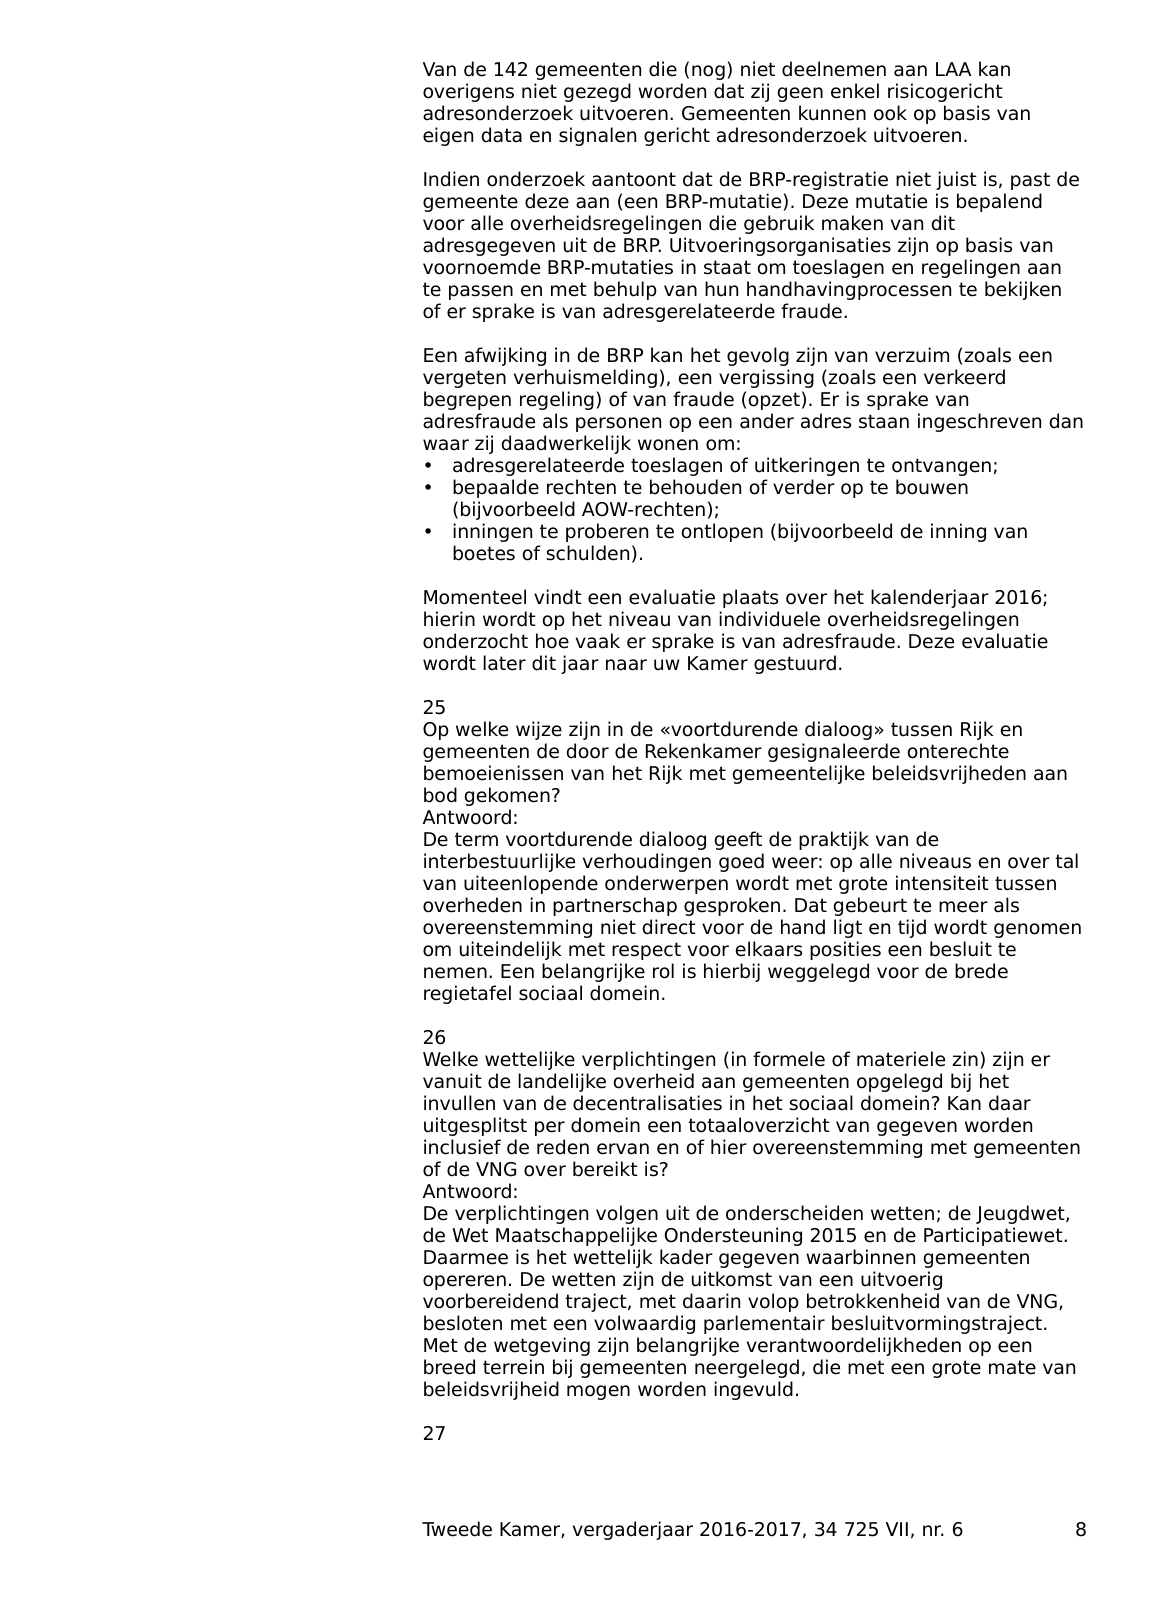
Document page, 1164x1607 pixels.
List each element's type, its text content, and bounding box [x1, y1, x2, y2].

text Indien onderzoek aantoont dat de BRP-registratie niet juist is, past de gemeente deze aan (een BRP-mutatie). Deze mutatie is bepalend voor alle overheidsregelingen die gebruik maken van dit adresgegeven uit de BRP. Uitvoeringsorganisaties zijn op basis van voornoemde BRP-mutaties in staat om toeslagen en regelingen aan te passen en met behulp van hun handhavingprocessen te bekijken of er sprake is van adresgerelateerde fraude. [422, 169, 1087, 323]
text Een afwijking in de BRP kan het gevolg zijn van verzuim (zoals een vergeten verhuismelding), een vergissing (zoals een verkeerd begrepen regeling) of van fraude (opzet). Er is sprake van adresfraude als personen op een ander adres staan ingeschreven dan waar zij daadwerkelijk wonen om: [422, 345, 1087, 455]
text Van de 142 gemeenten die (nog) niet deelnemen aan LAA kan overigens niet gezegd worden dat zij geen enkel risicogericht adresonderzoek uitvoeren. Gemeenten kunnen ook op basis van eigen data en signalen gericht adresonderzoek uitvoeren. [422, 59, 1087, 147]
text Momenteel vindt een evaluatie plaats over het kalenderjaar 2016; hierin wordt op het niveau van individuele overheidsregelingen onderzocht hoe vaak er sprake is van adresfraude. Deze evaluatie wordt later dit jaar naar uw Kamer gestuurd. [422, 587, 1087, 675]
text • bepaalde rechten te behouden of verder op te bouwen (bijvoorbeeld AOW-rechten); [422, 477, 1087, 521]
text 26 [422, 1027, 1087, 1049]
text Antwoord: [422, 807, 1087, 829]
text De verplichtingen volgen uit de onderscheiden wetten; de Jeugdwet, de Wet Maatschappelijke Ondersteuning 2015 en de Participatiewet. Daarmee is het wettelijk kader gegeven waarbinnen gemeenten opereren. De wetten zijn de uitkomst van een uitvoerig voorbereidend traject, met daarin volop betrokkenheid van de VNG, besloten met een volwaardig parlementair besluitvormingstraject. Met de wetgeving zijn belangrijke verantwoordelijkheden op een breed terrein bij gemeenten neergelegd, die met een grote mate van beleidsvrijheid mogen worden ingevuld. [422, 1203, 1087, 1401]
text Antwoord: [422, 1181, 1087, 1203]
text Op welke wijze zijn in de «voortdurende dialoog» tussen Rijk en gemeenten de door de Rekenkamer gesignaleerde onterechte bemoeienissen van het Rijk met gemeentelijke beleidsvrijheden aan bod gekomen? [422, 719, 1087, 807]
text • inningen te proberen te ontlopen (bijvoorbeeld de inning van boetes of schulden). [422, 521, 1087, 565]
text • adresgerelateerde toeslagen of uitkeringen te ontvangen; [422, 455, 1087, 477]
text De term voortdurende dialoog geeft de praktijk van de interbestuurlijke verhoudingen goed weer: op alle niveaus en over tal van uiteenlopende onderwerpen wordt met grote intensiteit tussen overheden in partnerschap gesproken. Dat gebeurt te meer als overeenstemming niet direct voor de hand ligt en tijd wordt genomen om uiteindelijk met respect voor elkaars posities een besluit te nemen. Een belangrijke rol is hierbij weggelegd voor de brede regietafel sociaal domein. [422, 829, 1087, 1005]
text Welke wettelijke verplichtingen (in formele of materiele zin) zijn er vanuit de landelijke overheid aan gemeenten opgelegd bij het invullen van de decentralisaties in het sociaal domein? Kan daar uitgesplitst per domein een totaaloverzicht van gegeven worden inclusief de reden ervan en of hier overeenstemming met gemeenten of de VNG over bereikt is? [422, 1049, 1087, 1181]
text 27 [422, 1423, 1087, 1445]
text 25 [422, 697, 1087, 719]
